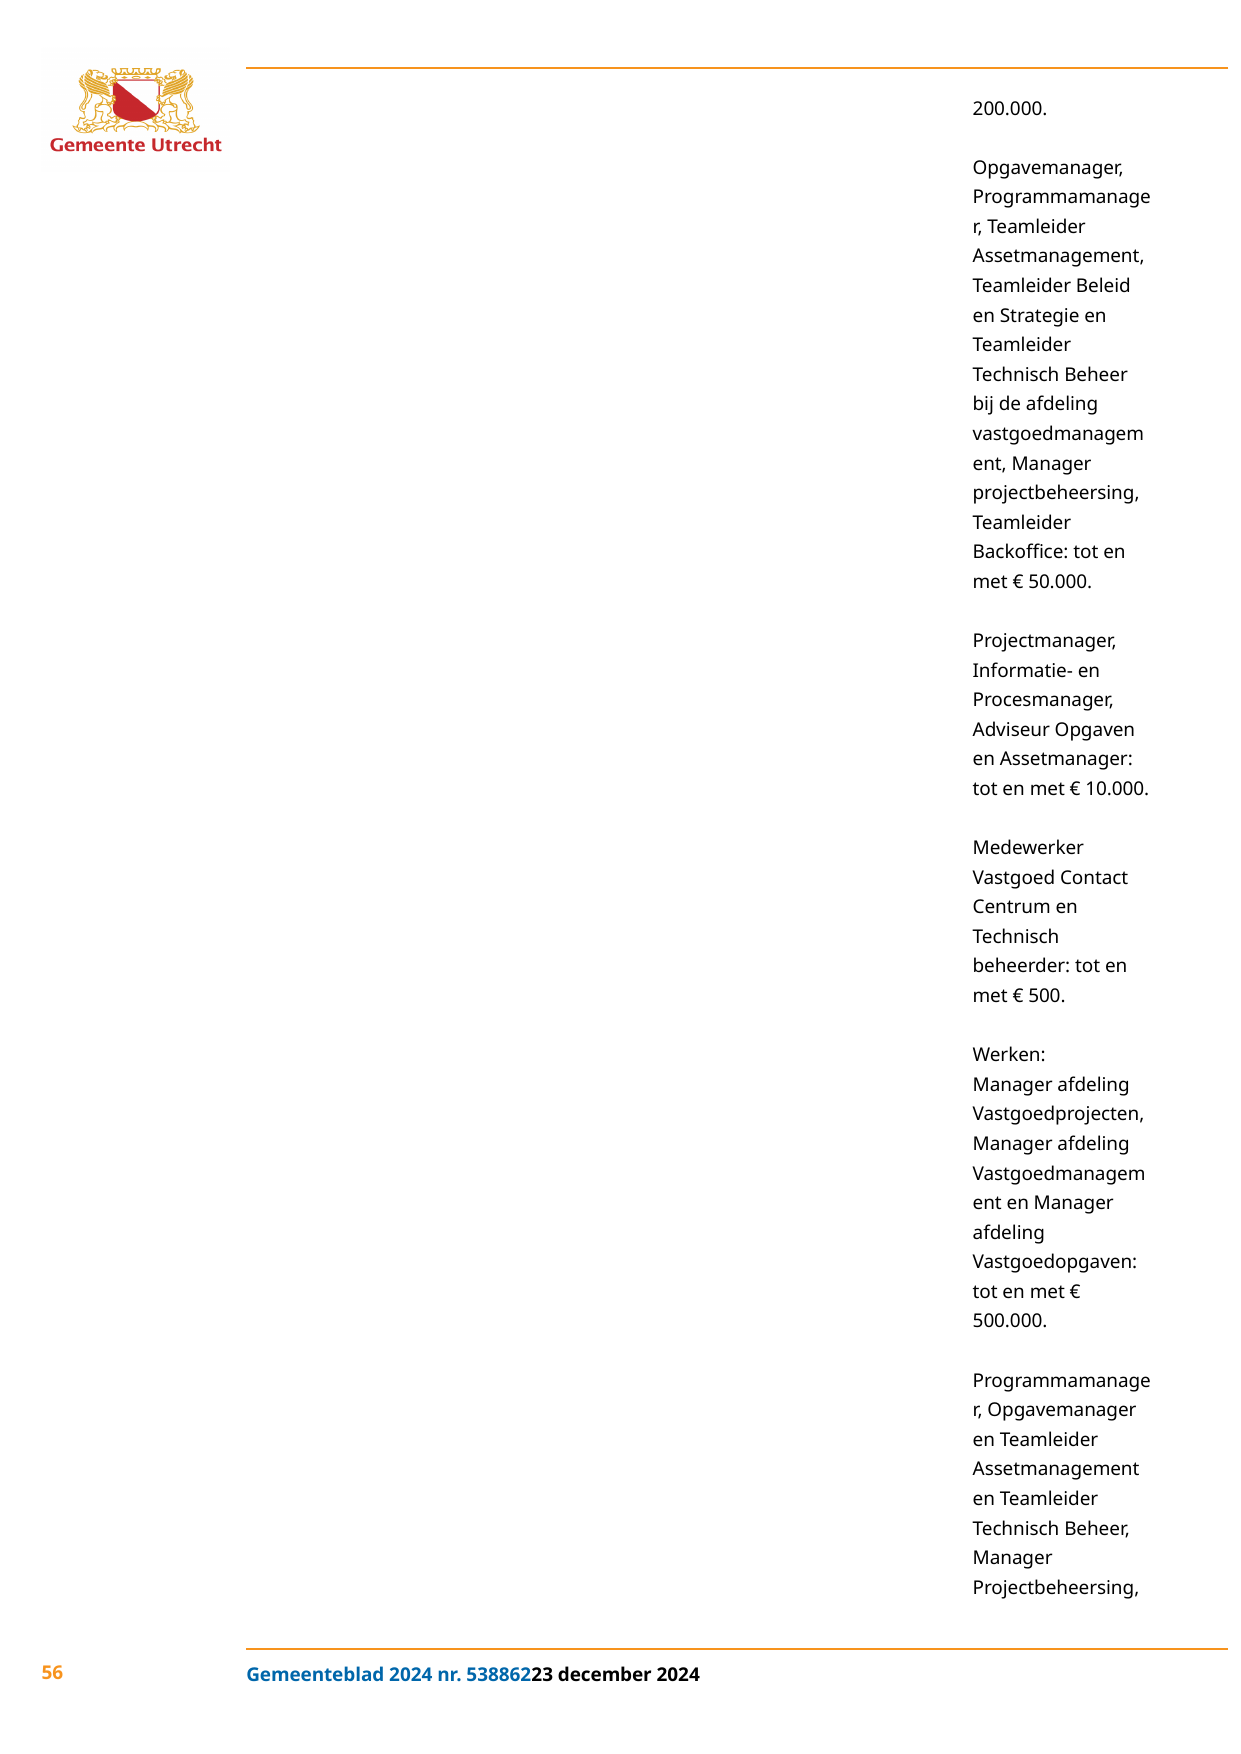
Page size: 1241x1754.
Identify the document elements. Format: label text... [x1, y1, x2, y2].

table_cell [793, 95, 972, 1600]
picture [41, 47, 231, 172]
table_cell [427, 95, 793, 1600]
table_cell [248, 95, 427, 1600]
table_cell 200.000. Opgavemanager, Programmamanager, Teamleider Assetmanagement, Teamleider Beleid en Strategie en Teamleider Technisch Beheer bij de afdeling vastgoedmanagement, Manager projectbeheersing, Teamleider Backoffice: tot en met € 50.000. Projectmanager, Informatie- en Procesmanager, Adviseur Opgaven en Assetmanager: tot en met € 10.000. Medewerker Vastgoed Contact Centrum en Technisch beheerder: tot en met € 500. Werken: Manager afdeling Vastgoedprojecten, Manager afdeling Vastgoedmanagement en Manager afdeling Vastgoedopgaven: tot en met € 500.000. Programmamanager, Opgavemanager en Teamleider Assetmanagement en Teamleider Technisch Beheer, Manager Projectbeheersing, [973, 95, 1152, 1600]
